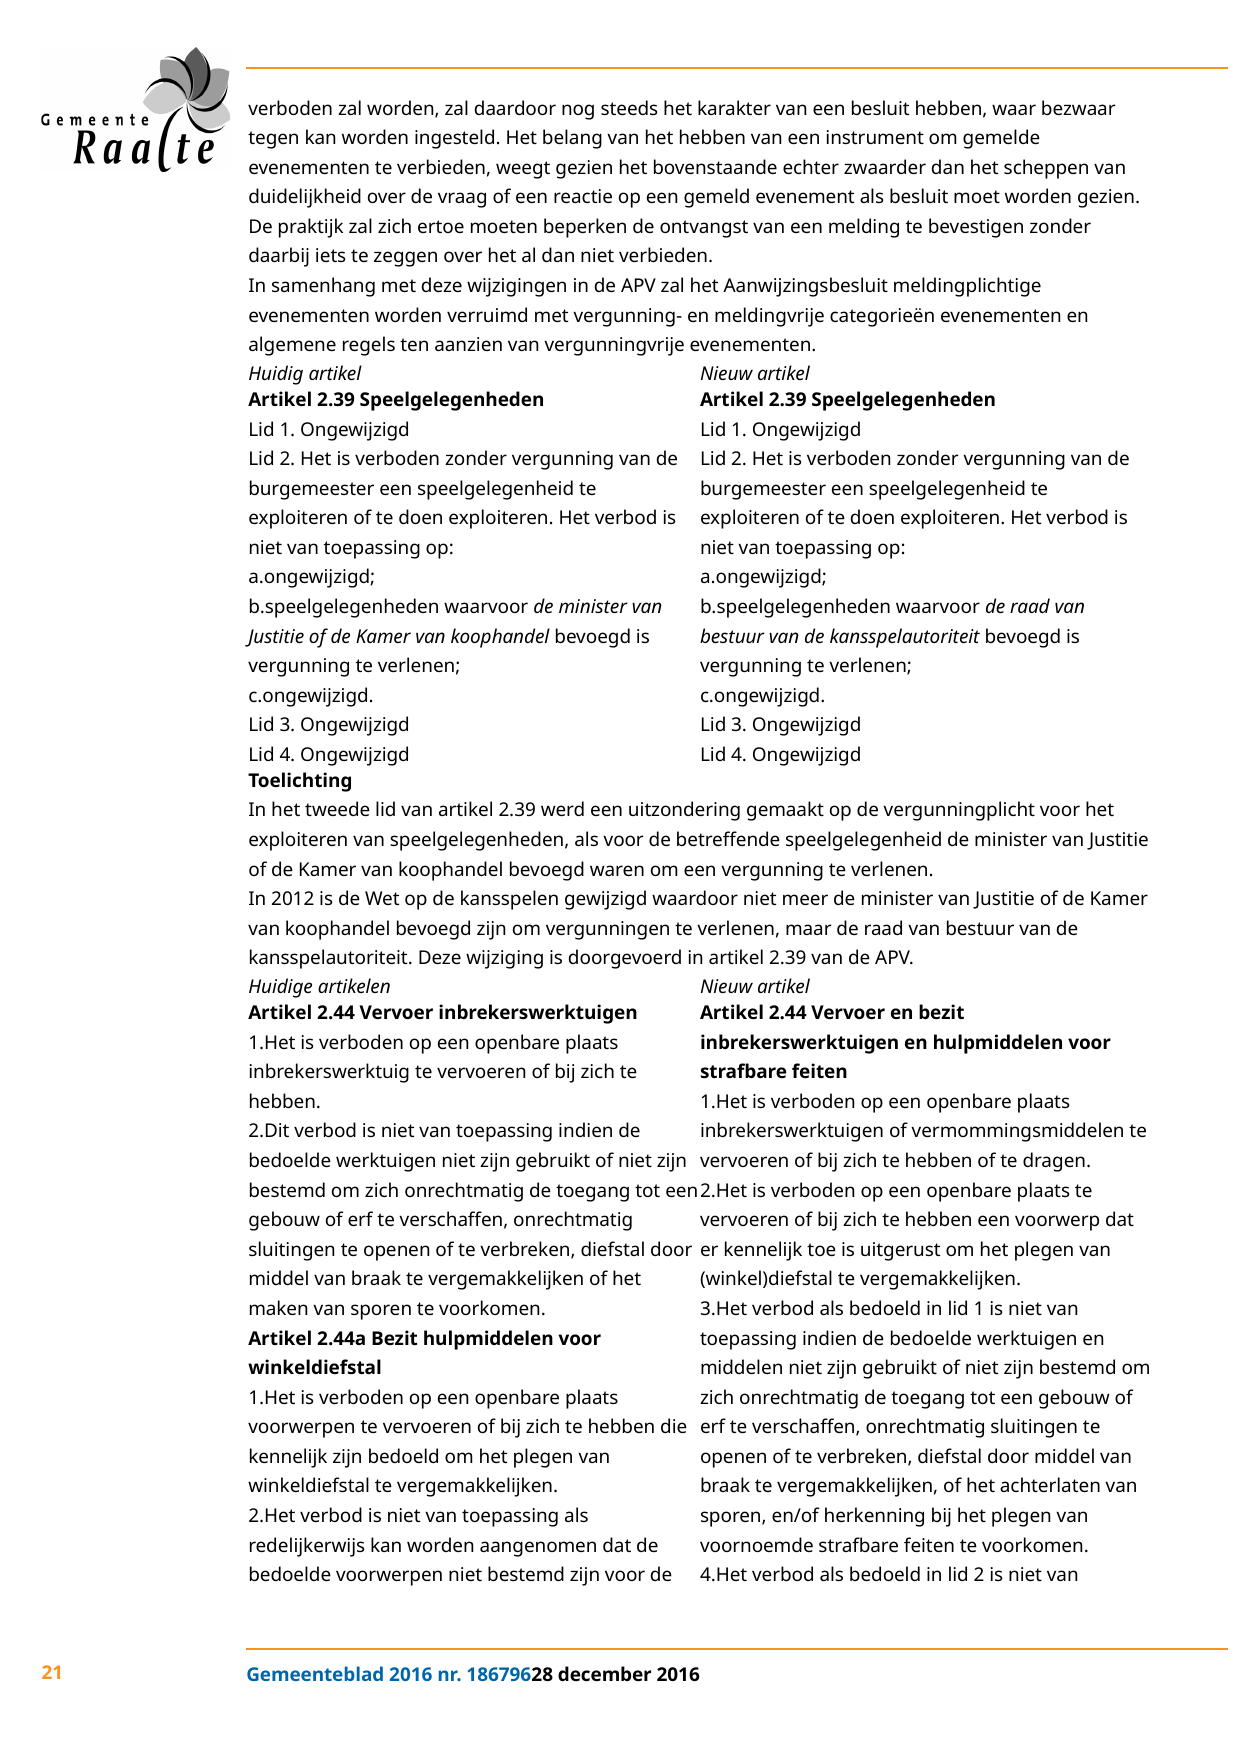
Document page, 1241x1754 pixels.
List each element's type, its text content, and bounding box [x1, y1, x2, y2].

table_header Huidig artikel [248, 361, 700, 386]
table_header Nieuw artikel [700, 974, 1152, 999]
table_cell Artikel 2.44 Vervoer inbrekerswerktuigen 1.Het is verboden op een openbare plaats inbrekerswerktuig te vervoeren of bij zich te hebben. 2.Dit verbod is niet van toepassing indien de bedoelde werktuigen niet zijn gebruikt of niet zijn bestemd om zich onrechtmatig de toegang tot een gebouw of erf te verschaffen, onrechtmatig sluitingen te openen of te verbreken, diefstal door middel van braak te vergemakkelijken of het maken van sporen te voorkomen. Artikel 2.44a Bezit hulpmiddelen voor winkeldiefstal 1.Het is verboden op een openbare plaats voorwerpen te vervoeren of bij zich te hebben die kennelijk zijn bedoeld om het plegen van winkeldiefstal te vergemakkelijken. 2.Het verbod is niet van toepassing als redelijkerwijs kan worden aangenomen dat de bedoelde voorwerpen niet bestemd zijn voor de [248, 999, 700, 1587]
table_cell Artikel 2.39 Speelgelegenheden Lid 1. Ongewijzigd Lid 2. Het is verboden zonder vergunning van de burgemeester een speelgelegenheid te exploiteren of te doen exploiteren. Het verbod is niet van toepassing op: a.ongewijzigd; b.speelgelegenheden waarvoor de minister van Justitie of de Kamer van koophandel bevoegd is vergunning te verlenen; c.ongewijzigd. Lid 3. Ongewijzigd Lid 4. Ongewijzigd [248, 386, 700, 767]
table_header Nieuw artikel [700, 361, 1152, 386]
picture [41, 47, 231, 172]
table_header Huidige artikelen [248, 974, 700, 999]
table_cell Artikel 2.44 Vervoer en bezit inbrekerswerktuigen en hulpmiddelen voor strafbare feiten 1.Het is verboden op een openbare plaats inbrekerswerktuigen of vermommingsmiddelen te vervoeren of bij zich te hebben of te dragen. 2.Het is verboden op een openbare plaats te vervoeren of bij zich te hebben een voorwerp dat er kennelijk toe is uitgerust om het plegen van (winkel)diefstal te vergemakkelijken. 3.Het verbod als bedoeld in lid 1 is niet van toepassing indien de bedoelde werktuigen en middelen niet zijn gebruikt of niet zijn bestemd om zich onrechtmatig de toegang tot een gebouw of erf te verschaffen, onrechtmatig sluitingen te openen of te verbreken, diefstal door middel van braak te vergemakkelijken, of het achterlaten van sporen, en/of herkenning bij het plegen van voornoemde strafbare feiten te voorkomen. 4.Het verbod als bedoeld in lid 2 is niet van [700, 999, 1152, 1587]
table_cell verboden zal worden, zal daardoor nog steeds het karakter van een besluit hebben, waar bezwaar tegen kan worden ingesteld. Het belang van het hebben van een instrument om gemelde evenementen te verbieden, weegt gezien het bovenstaande echter zwaarder dan het scheppen van duidelijkheid over de vraag of een reactie op een gemeld evenement als besluit moet worden gezien. De praktijk zal zich ertoe moeten beperken de ontvangst van een melding te bevestigen zonder daarbij iets te zeggen over het al dan niet verbieden. In samenhang met deze wijzigingen in de APV zal het Aanwijzingsbesluit meldingplichtige evenementen worden verruimd met vergunning- en meldingvrije categorieën evenementen en algemene regels ten aanzien van vergunningvrije evenementen. [248, 95, 1152, 357]
table_cell Toelichting In het tweede lid van artikel 2.39 werd een uitzondering gemaakt op de vergunningplicht voor het exploiteren van speelgelegenheden, als voor de betreffende speelgelegenheid de minister van Justitie of de Kamer van koophandel bevoegd waren om een vergunning te verlenen. In 2012 is de Wet op de kansspelen gewijzigd waardoor niet meer de minister van Justitie of de Kamer van koophandel bevoegd zijn om vergunningen te verlenen, maar de raad van bestuur van de kansspelautoriteit. Deze wijziging is doorgevoerd in artikel 2.39 van de APV. [248, 767, 1152, 970]
table_cell Artikel 2.39 Speelgelegenheden Lid 1. Ongewijzigd Lid 2. Het is verboden zonder vergunning van de burgemeester een speelgelegenheid te exploiteren of te doen exploiteren. Het verbod is niet van toepassing op: a.ongewijzigd; b.speelgelegenheden waarvoor de raad van bestuur van de kansspelautoriteit bevoegd is vergunning te verlenen; c.ongewijzigd. Lid 3. Ongewijzigd Lid 4. Ongewijzigd [700, 386, 1152, 767]
